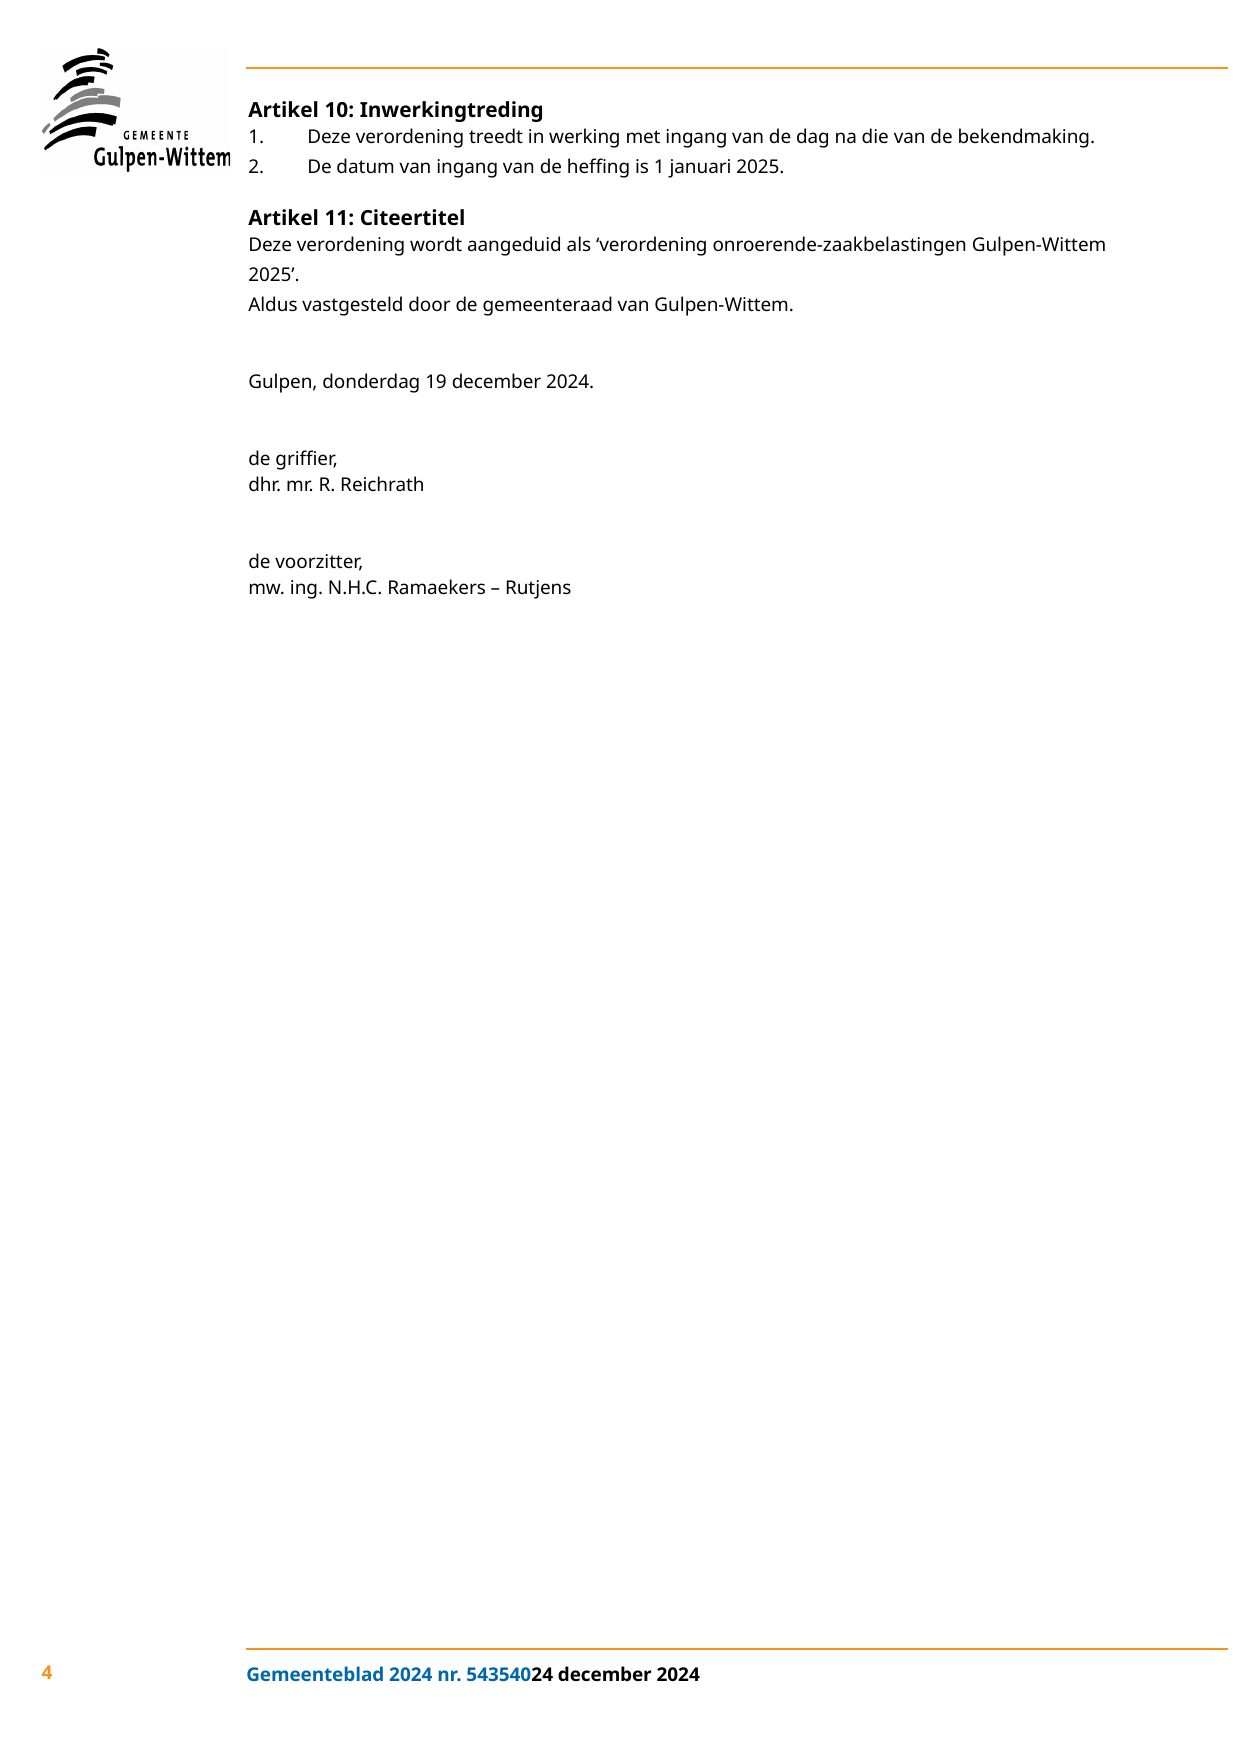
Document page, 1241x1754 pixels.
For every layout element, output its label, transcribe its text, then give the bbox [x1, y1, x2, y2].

text Gulpen, donderdag 19 december 2024. [248, 368, 1152, 394]
text Artikel 10: Inwerkingtreding [248, 95, 1152, 123]
text de voorzitter, [248, 548, 1152, 574]
list Deze verordening treedt in werking met ingang van de dag na die van de bekendmaking. [248, 123, 1152, 149]
text Aldus vastgesteld door de gemeenteraad van Gulpen-Wittem. [248, 291, 1152, 317]
text Deze verordening wordt aangeduid als ‘verordening onroerende-zaakbelastingen Gulpen-Wittem 2025’. [248, 232, 1152, 287]
text Artikel 11: Citeertitel [248, 203, 1152, 232]
text de griffier, [248, 445, 1152, 471]
text mw. ing. N.H.C. Ramaekers – Rutjens [248, 574, 1152, 599]
list De datum van ingang van de heffing is 1 januari 2025. [248, 153, 1152, 178]
text dhr. mr. R. Reichrath [248, 471, 1152, 497]
picture [41, 47, 231, 172]
